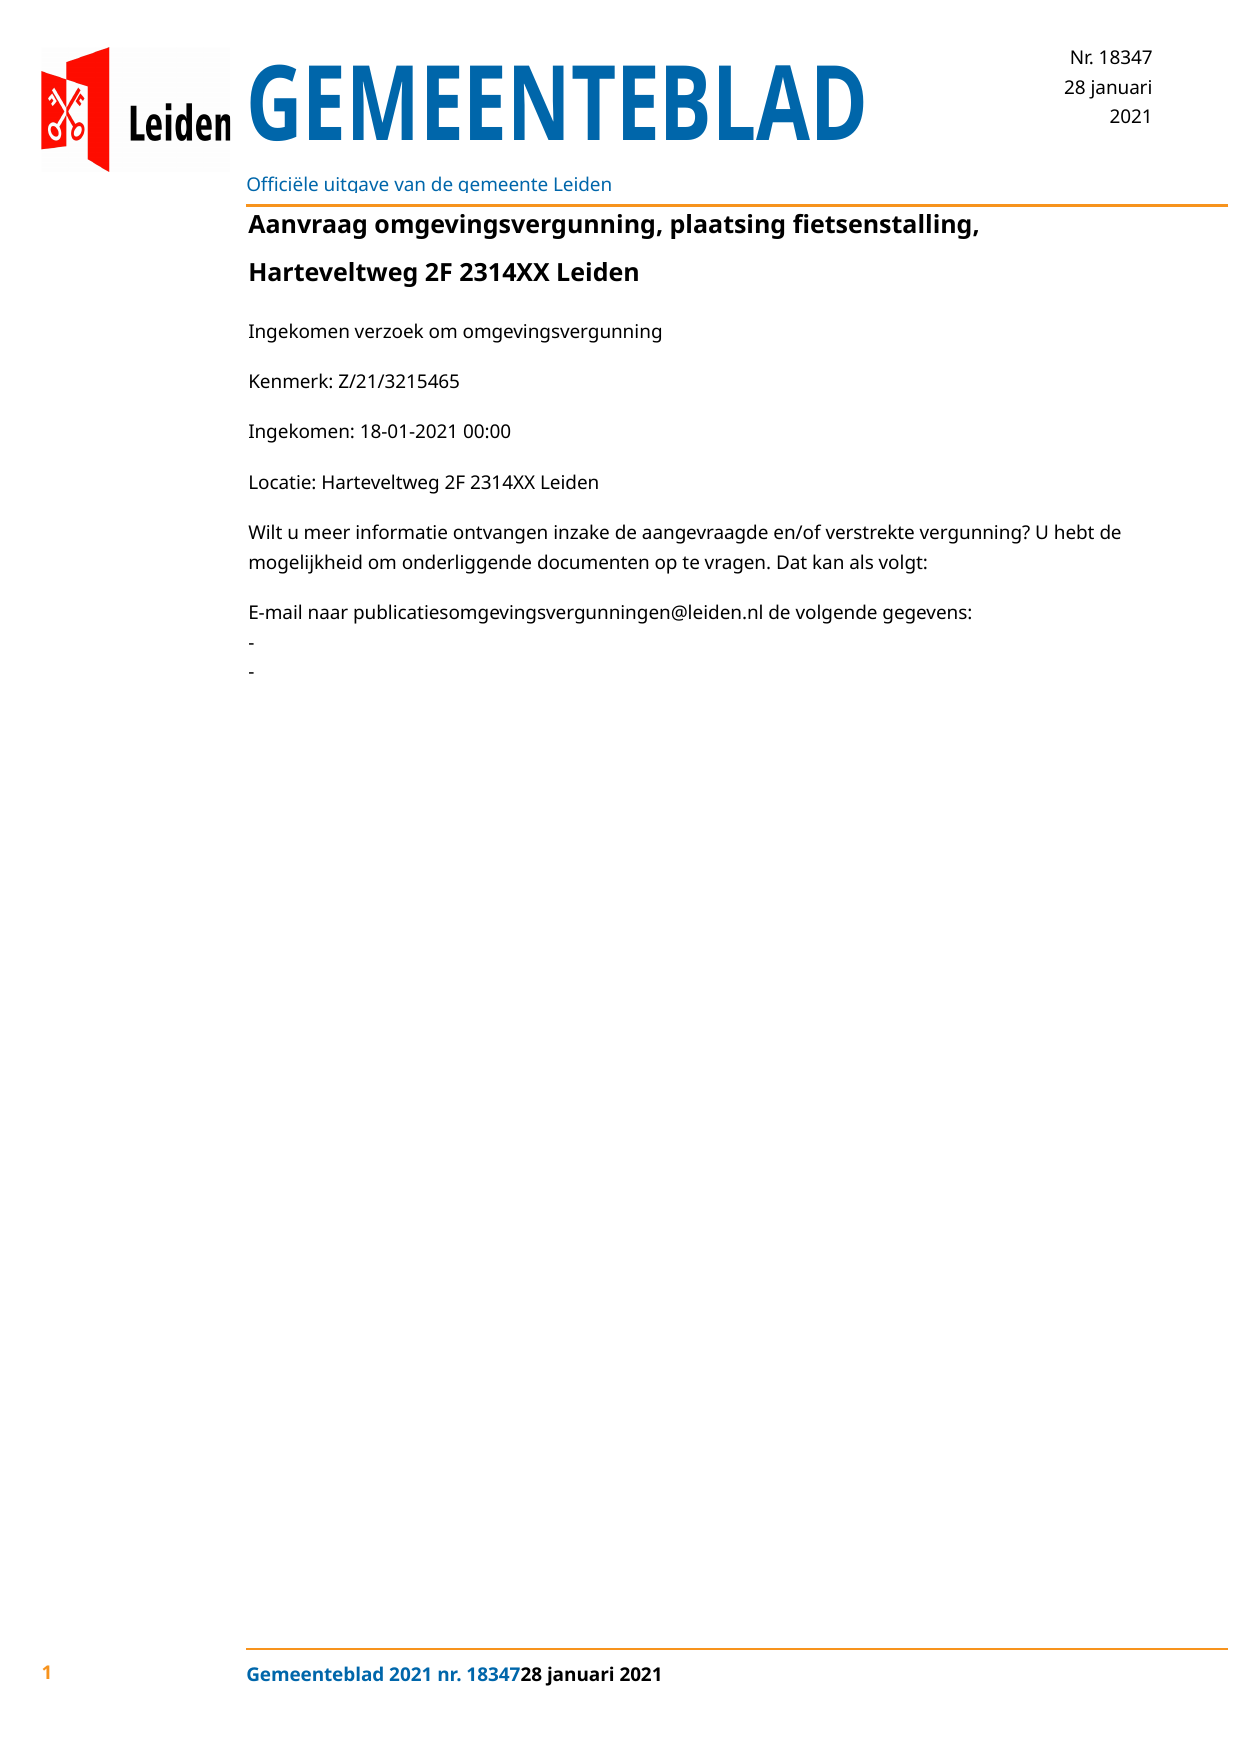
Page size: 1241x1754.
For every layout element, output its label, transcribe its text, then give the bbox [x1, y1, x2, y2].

text Ingekomen: 18-01-2021 00:00 [248, 419, 1152, 444]
text Kenmerk: Z/21/3215465 [248, 368, 1152, 394]
text Locatie: Harteveltweg 2F 2314XX Leiden [248, 469, 1152, 495]
text Ingekomen verzoek om omgevingsvergunning [248, 318, 1152, 344]
text E-mail naar publicatiesomgevingsvergunningen@leiden.nl de volgende gegevens: [248, 599, 1152, 625]
text Aanvraag omgevingsvergunning, plaatsing fietsenstalling, Harteveltweg 2F 2314XX Leiden [248, 207, 1152, 288]
picture [41, 47, 231, 172]
text Wilt u meer informatie ontvangen inzake de aangevraagde en/of verstrekte vergunning? U hebt de mogelijkheid om onderliggende documenten op te vragen. Dat kan als volgt: [248, 519, 1152, 575]
